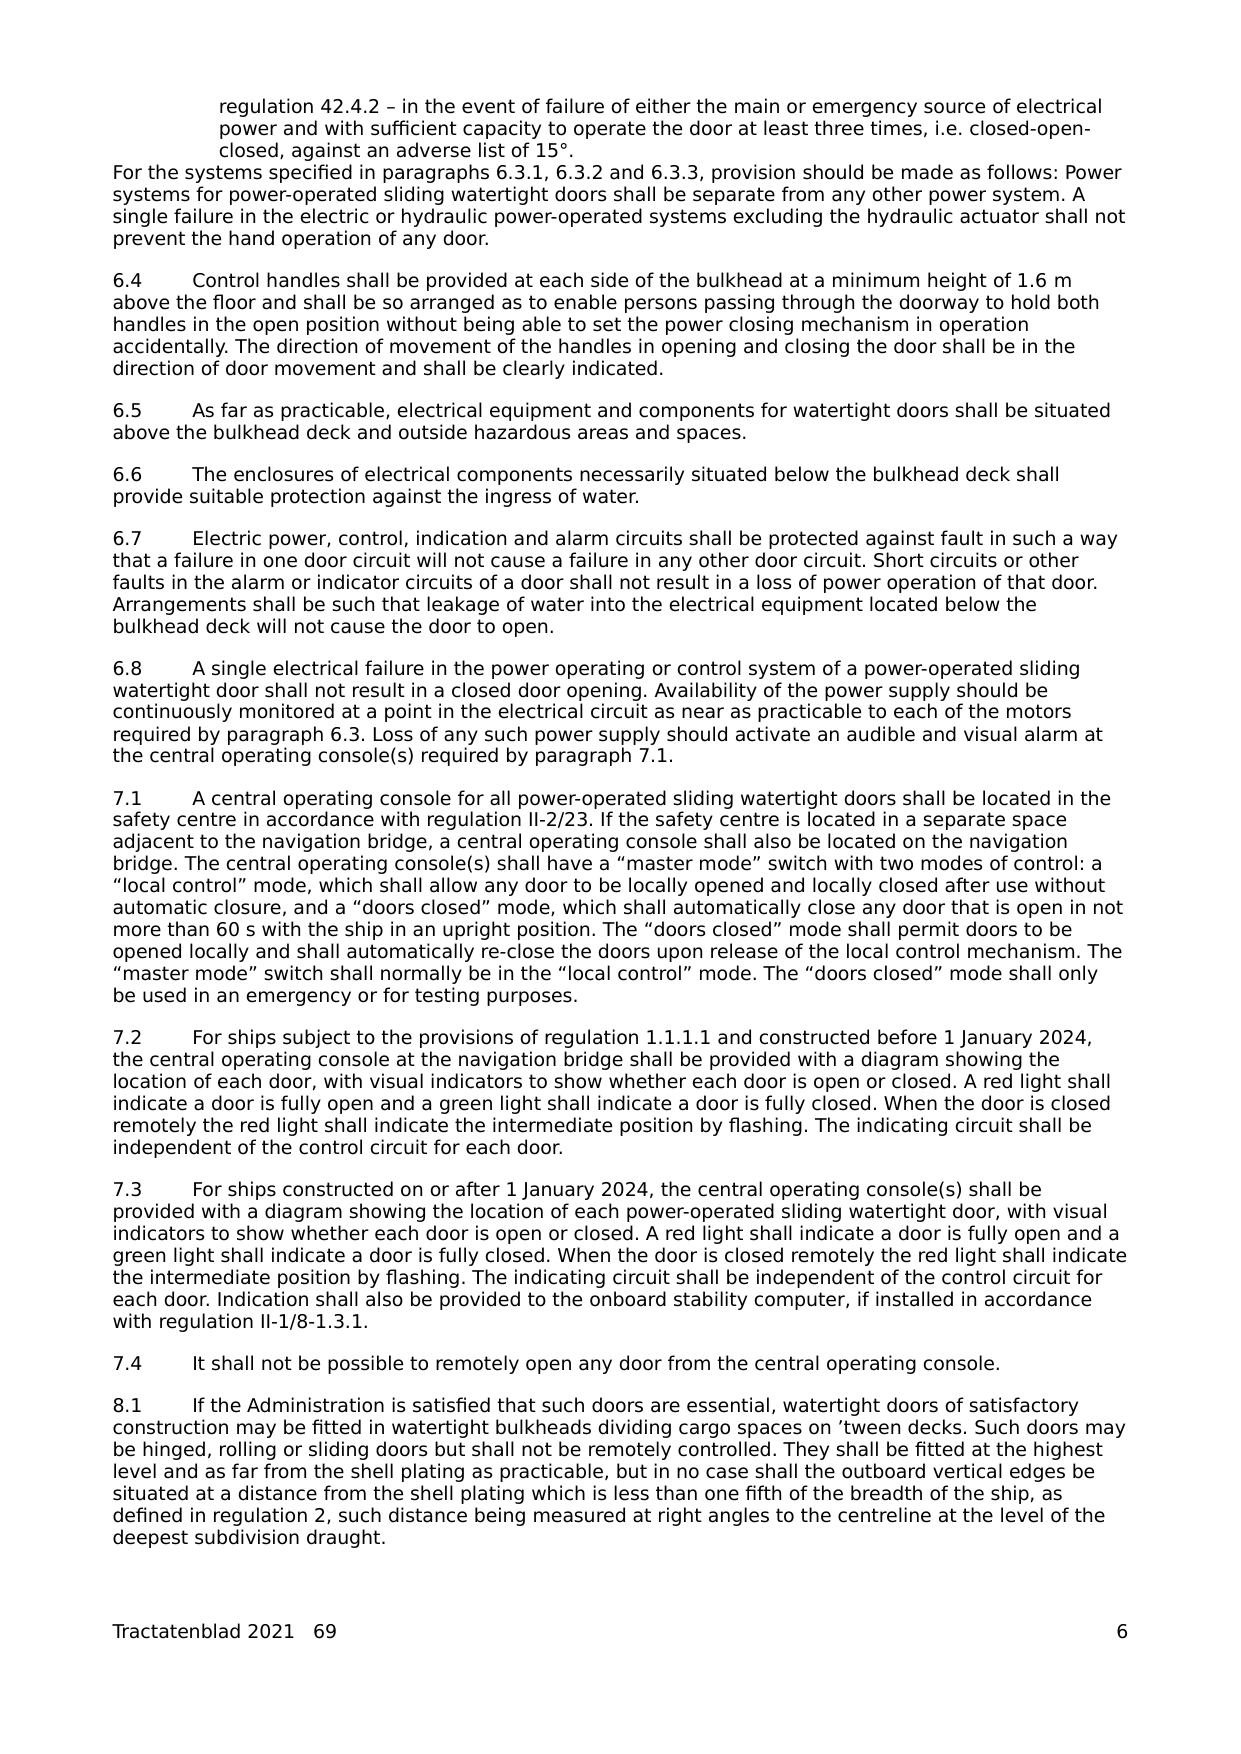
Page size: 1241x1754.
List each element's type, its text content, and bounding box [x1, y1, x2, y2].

text For the systems specified in paragraphs 6.3.1, 6.3.2 and 6.3.3, provision should be made as follows: Power systems for power-operated sliding watertight doors shall be separate from any other power system. A single failure in the electric or hydraulic power-operated systems excluding the hydraulic actuator shall not prevent the hand operation of any door. [112, 162, 1128, 250]
text 6.4 Control handles shall be provided at each side of the bulkhead at a minimum height of 1.6 m above the floor and shall be so arranged as to enable persons passing through the doorway to hold both handles in the open position without being able to set the power closing mechanism in operation accidentally. The direction of movement of the handles in opening and closing the door shall be in the direction of door movement and shall be clearly indicated. [112, 270, 1128, 380]
text 6.7 Electric power, control, indication and alarm circuits shall be protected against fault in such a way that a failure in one door circuit will not cause a failure in any other door circuit. Short circuits or other faults in the alarm or indicator circuits of a door shall not result in a loss of power operation of that door. Arrangements shall be such that leakage of water into the electrical equipment located below the bulkhead deck will not cause the door to open. [112, 528, 1128, 637]
text 8.1 If the Administration is satisfied that such doors are essential, watertight doors of satisfactory construction may be fitted in watertight bulkheads dividing cargo spaces on ’tween decks. Such doors may be hinged, rolling or sliding doors but shall not be remotely controlled. They shall be fitted at the highest level and as far from the shell plating as practicable, but in no case shall the outboard vertical edges be situated at a distance from the shell plating which is less than one fifth of the breadth of the ship, as defined in regulation 2, such distance being measured at right angles to the centreline at the level of the deepest subdivision draught. [112, 1395, 1128, 1549]
text 7.1 A central operating console for all power-operated sliding watertight doors shall be located in the safety centre in accordance with regulation II-2/23. If the safety centre is located in a separate space adjacent to the navigation bridge, a central operating console shall also be located on the navigation bridge. The central operating console(s) shall have a “master mode” switch with two modes of control: a “local control” mode, which shall allow any door to be locally opened and locally closed after use without automatic closure, and a “doors closed” mode, which shall automatically close any door that is open in not more than 60 s with the ship in an upright position. The “doors closed” mode shall permit doors to be opened locally and shall automatically re-close the doors upon release of the local control mechanism. The “master mode” switch shall normally be in the “local control” mode. The “doors closed” mode shall only be used in an emergency or for testing purposes. [112, 787, 1128, 1007]
text 6.5 As far as practicable, electrical equipment and components for watertight doors shall be situated above the bulkhead deck and outside hazardous areas and spaces. [112, 400, 1128, 444]
text 7.2 For ships subject to the provisions of regulation 1.1.1.1 and constructed before 1 January 2024, the central operating console at the navigation bridge shall be provided with a diagram showing the location of each door, with visual indicators to show whether each door is open or closed. A red light shall indicate a door is fully open and a green light shall indicate a door is fully closed. When the door is closed remotely the red light shall indicate the intermediate position by flashing. The indicating circuit shall be independent of the control circuit for each door. [112, 1027, 1128, 1159]
text 6.6 The enclosures of electrical components necessarily situated below the bulkhead deck shall provide suitable protection against the ingress of water. [112, 464, 1128, 508]
text 7.4 It shall not be possible to remotely open any door from the central operating console. [112, 1353, 1128, 1375]
text 7.3 For ships constructed on or after 1 January 2024, the central operating console(s) shall be provided with a diagram showing the location of each power-operated sliding watertight door, with visual indicators to show whether each door is open or closed. A red light shall indicate a door is fully open and a green light shall indicate a door is fully closed. When the door is closed remotely the red light shall indicate the intermediate position by flashing. The indicating circuit shall be independent of the control circuit for each door. Indication shall also be provided to the onboard stability computer, if installed in accordance with regulation II-1/8-1.3.1. [112, 1179, 1128, 1333]
text regulation 42.4.2 – in the event of failure of either the main or emergency source of electrical power and with sufficient capacity to operate the door at least three times, i.e. closed-open-closed, against an adverse list of 15°. [177, 96, 1128, 162]
text 6.8 A single electrical failure in the power operating or control system of a power-operated sliding watertight door shall not result in a closed door opening. Availability of the power supply should be continuously monitored at a point in the electrical circuit as near as practicable to each of the motors required by paragraph 6.3. Loss of any such power supply should activate an audible and visual alarm at the central operating console(s) required by paragraph 7.1. [112, 657, 1128, 767]
